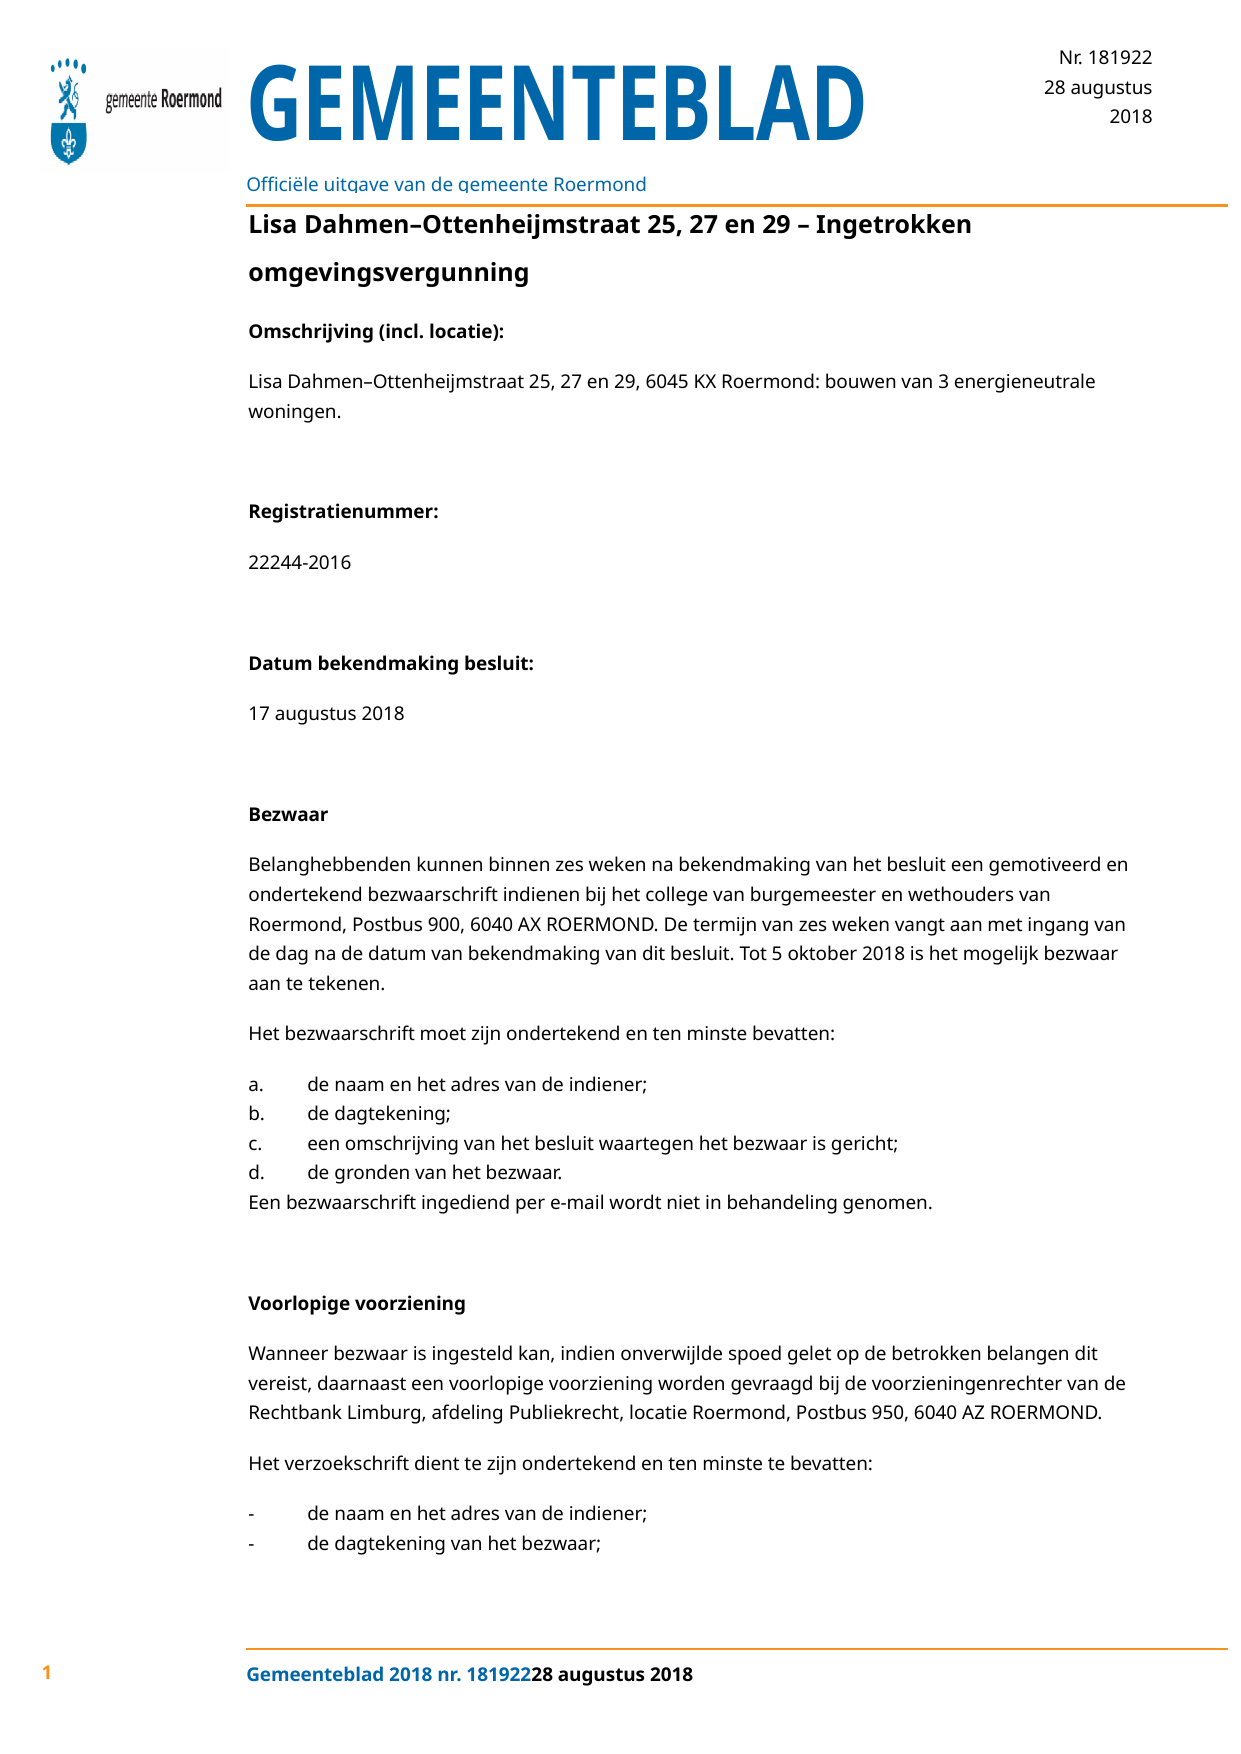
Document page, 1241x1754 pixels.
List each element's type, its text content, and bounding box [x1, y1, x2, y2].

text Het bezwaarschrift moet zijn ondertekend en ten minste bevatten: [248, 1020, 1152, 1046]
text Datum bekendmaking besluit: [248, 650, 1152, 676]
text Het verzoekschrift dient te zijn ondertekend en ten minste te bevatten: [248, 1450, 1152, 1476]
list een omschrijving van het besluit waartegen het bezwaar is gericht; [248, 1130, 1152, 1156]
list de dagtekening van het bezwaar; [248, 1530, 1152, 1556]
text Een bezwaarschrift ingediend per e-mail wordt niet in behandeling genomen. [248, 1189, 1152, 1215]
text Registratienummer: [248, 499, 1152, 524]
list de dagtekening; [248, 1100, 1152, 1126]
list de naam en het adres van de indiener; [248, 1071, 1152, 1097]
list de naam en het adres van de indiener; [248, 1500, 1152, 1526]
text Voorlopige voorziening [248, 1290, 1152, 1316]
list de gronden van het bezwaar. [248, 1159, 1152, 1185]
text Belanghebbenden kunnen binnen zes weken na bekendmaking van het besluit een gemotiveerd en ondertekend bezwaarschrift indienen bij het college van burgemeester en wethouders van Roermond, Postbus 900, 6040 AX ROERMOND. De termijn van zes weken vangt aan met ingang van de dag na de datum van bekendmaking van dit besluit. Tot 5 oktober 2018 is het mogelijk bezwaar aan te tekenen. [248, 852, 1152, 996]
text Lisa Dahmen–Ottenheijmstraat 25, 27 en 29 – Ingetrokken omgevingsvergunning [248, 207, 1152, 288]
text 22244-2016 [248, 549, 1152, 575]
text Wanneer bezwaar is ingesteld kan, indien onverwijlde spoed gelet op de betrokken belangen dit vereist, daarnaast een voorlopige voorziening worden gevraagd bij de voorzieningenrechter van de Rechtbank Limburg, afdeling Publiekrecht, locatie Roermond, Postbus 950, 6040 AZ ROERMOND. [248, 1340, 1152, 1425]
picture [41, 47, 231, 172]
text Bezwaar [248, 801, 1152, 827]
text 17 augustus 2018 [248, 700, 1152, 726]
text Lisa Dahmen–Ottenheijmstraat 25, 27 en 29, 6045 KX Roermond: bouwen van 3 energieneutrale woningen. [248, 368, 1152, 424]
text Omschrijving (incl. locatie): [248, 318, 1152, 344]
